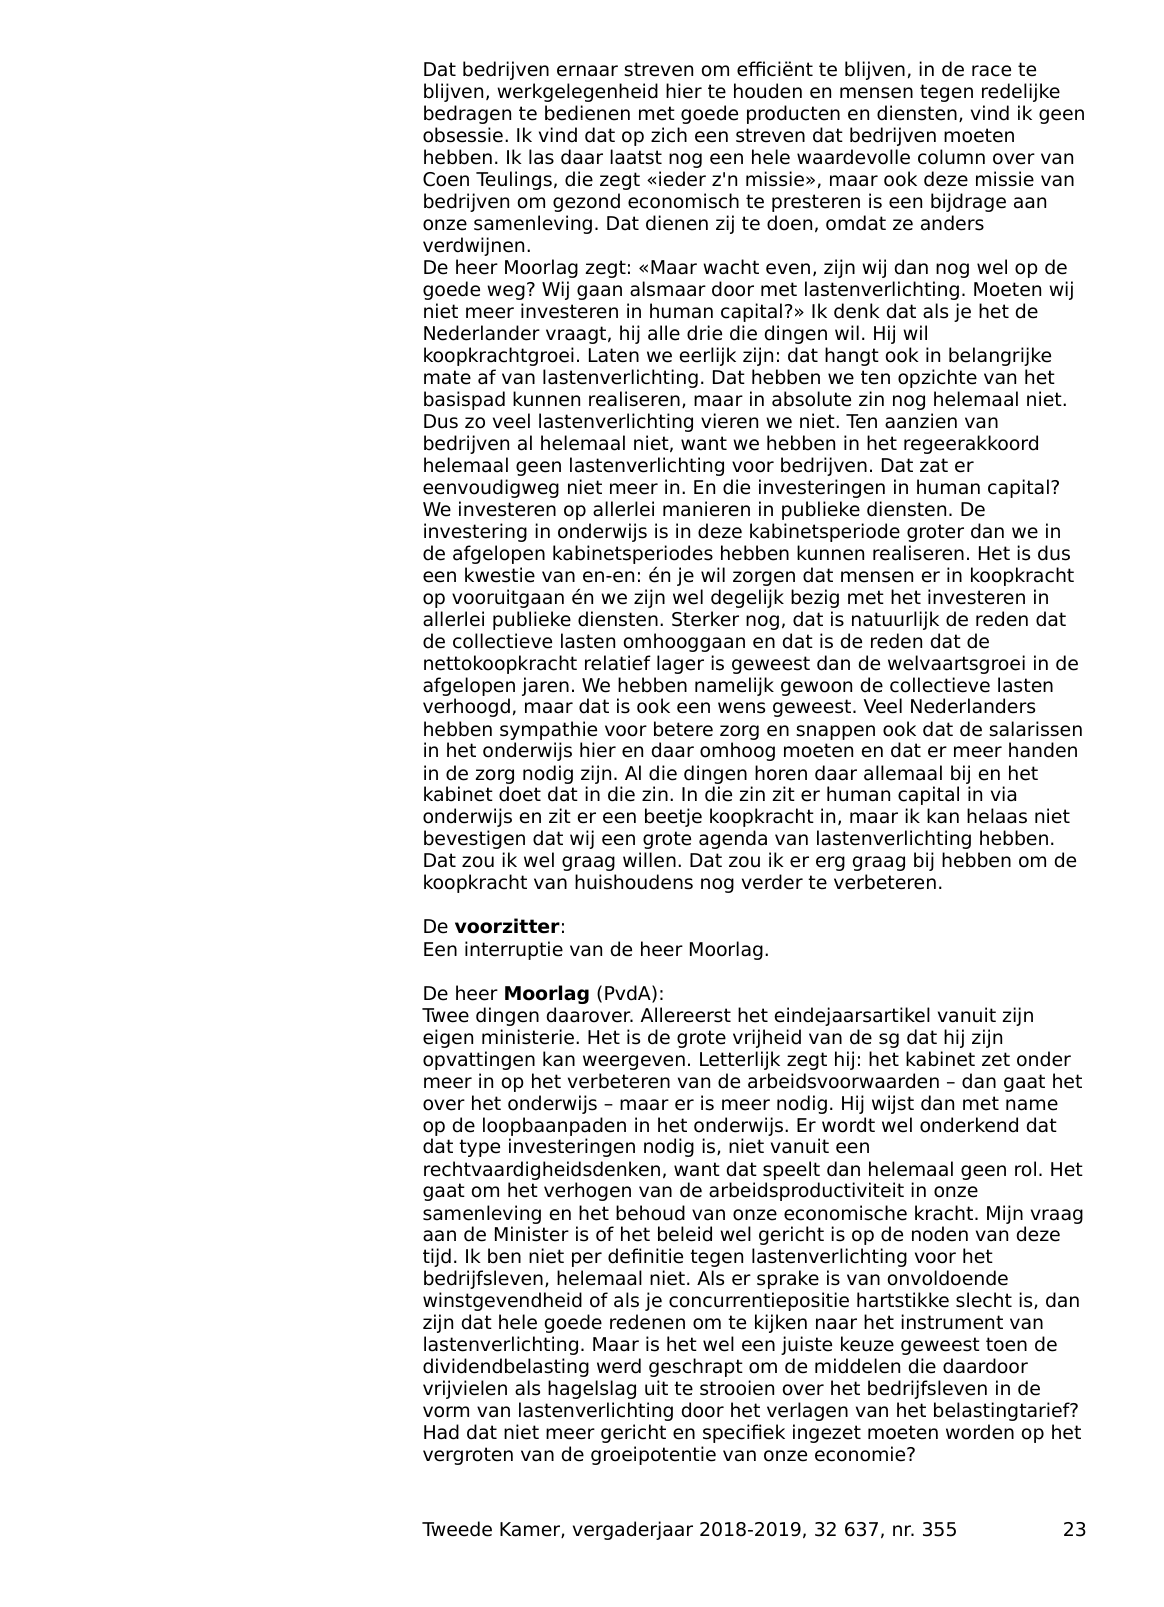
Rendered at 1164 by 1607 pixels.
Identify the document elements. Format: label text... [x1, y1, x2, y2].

text De heer Moorlag (PvdA): [422, 983, 1087, 1004]
text Dat bedrijven ernaar streven om efficiënt te blijven, in de race te blijven, werkgelegenheid hier te houden en mensen tegen redelijke bedragen te bedienen met goede producten en diensten, vind ik geen obsessie. Ik vind dat op zich een streven dat bedrijven moeten hebben. Ik las daar laatst nog een hele waardevolle column over van Coen Teulings, die zegt «ieder z'n missie», maar ook deze missie van bedrijven om gezond economisch te presteren is een bijdrage aan onze samenleving. Dat dienen zij te doen, omdat ze anders verdwijnen. [422, 59, 1087, 257]
text Twee dingen daarover. Allereerst het eindejaarsartikel vanuit zijn eigen ministerie. Het is de grote vrijheid van de sg dat hij zijn opvattingen kan weergeven. Letterlijk zegt hij: het kabinet zet onder meer in op het verbeteren van de arbeidsvoorwaarden – dan gaat het over het onderwijs – maar er is meer nodig. Hij wijst dan met name op de loopbaanpaden in het onderwijs. Er wordt wel onderkend dat dat type investeringen nodig is, niet vanuit een rechtvaardigheidsdenken, want dat speelt dan helemaal geen rol. Het gaat om het verhogen van de arbeidsproductiviteit in onze samenleving en het behoud van onze economische kracht. Mijn vraag aan de Minister is of het beleid wel gericht is op de noden van deze tijd. Ik ben niet per definitie tegen lastenverlichting voor het bedrijfsleven, helemaal niet. Als er sprake is van onvoldoende winstgevendheid of als je concurrentiepositie hartstikke slecht is, dan zijn dat hele goede redenen om te kijken naar het instrument van lastenverlichting. Maar is het wel een juiste keuze geweest toen de dividendbelasting werd geschrapt om de middelen die daardoor vrijvielen als hagelslag uit te strooien over het bedrijfsleven in de vorm van lastenverlichting door het verlagen van het belastingtarief? Had dat niet meer gericht en specifiek ingezet moeten worden op het vergroten van de groeipotentie van onze economie? [422, 1004, 1087, 1466]
text De heer Moorlag zegt: «Maar wacht even, zijn wij dan nog wel op de goede weg? Wij gaan alsmaar door met lastenverlichting. Moeten wij niet meer investeren in human capital?» Ik denk dat als je het de Nederlander vraagt, hij alle drie die dingen wil. Hij wil koopkrachtgroei. Laten we eerlijk zijn: dat hangt ook in belangrijke mate af van lastenverlichting. Dat hebben we ten opzichte van het basispad kunnen realiseren, maar in absolute zin nog helemaal niet. Dus zo veel lastenverlichting vieren we niet. Ten aanzien van bedrijven al helemaal niet, want we hebben in het regeerakkoord helemaal geen lastenverlichting voor bedrijven. Dat zat er eenvoudigweg niet meer in. En die investeringen in human capital? We investeren op allerlei manieren in publieke diensten. De investering in onderwijs is in deze kabinetsperiode groter dan we in de afgelopen kabinetsperiodes hebben kunnen realiseren. Het is dus een kwestie van en-en: én je wil zorgen dat mensen er in koopkracht op vooruitgaan én we zijn wel degelijk bezig met het investeren in allerlei publieke diensten. Sterker nog, dat is natuurlijk de reden dat de collectieve lasten omhooggaan en dat is de reden dat de nettokoopkracht relatief lager is geweest dan de welvaartsgroei in de afgelopen jaren. We hebben namelijk gewoon de collectieve lasten verhoogd, maar dat is ook een wens geweest. Veel Nederlanders hebben sympathie voor betere zorg en snappen ook dat de salarissen in het onderwijs hier en daar omhoog moeten en dat er meer handen in de zorg nodig zijn. Al die dingen horen daar allemaal bij en het kabinet doet dat in die zin. In die zin zit er human capital in via onderwijs en zit er een beetje koopkracht in, maar ik kan helaas niet bevestigen dat wij een grote agenda van lastenverlichting hebben. Dat zou ik wel graag willen. Dat zou ik er erg graag bij hebben om de koopkracht van huishoudens nog verder te verbeteren. [422, 257, 1087, 894]
text Een interruptie van de heer Moorlag. [422, 938, 1087, 960]
text De voorzitter: [422, 916, 1087, 938]
